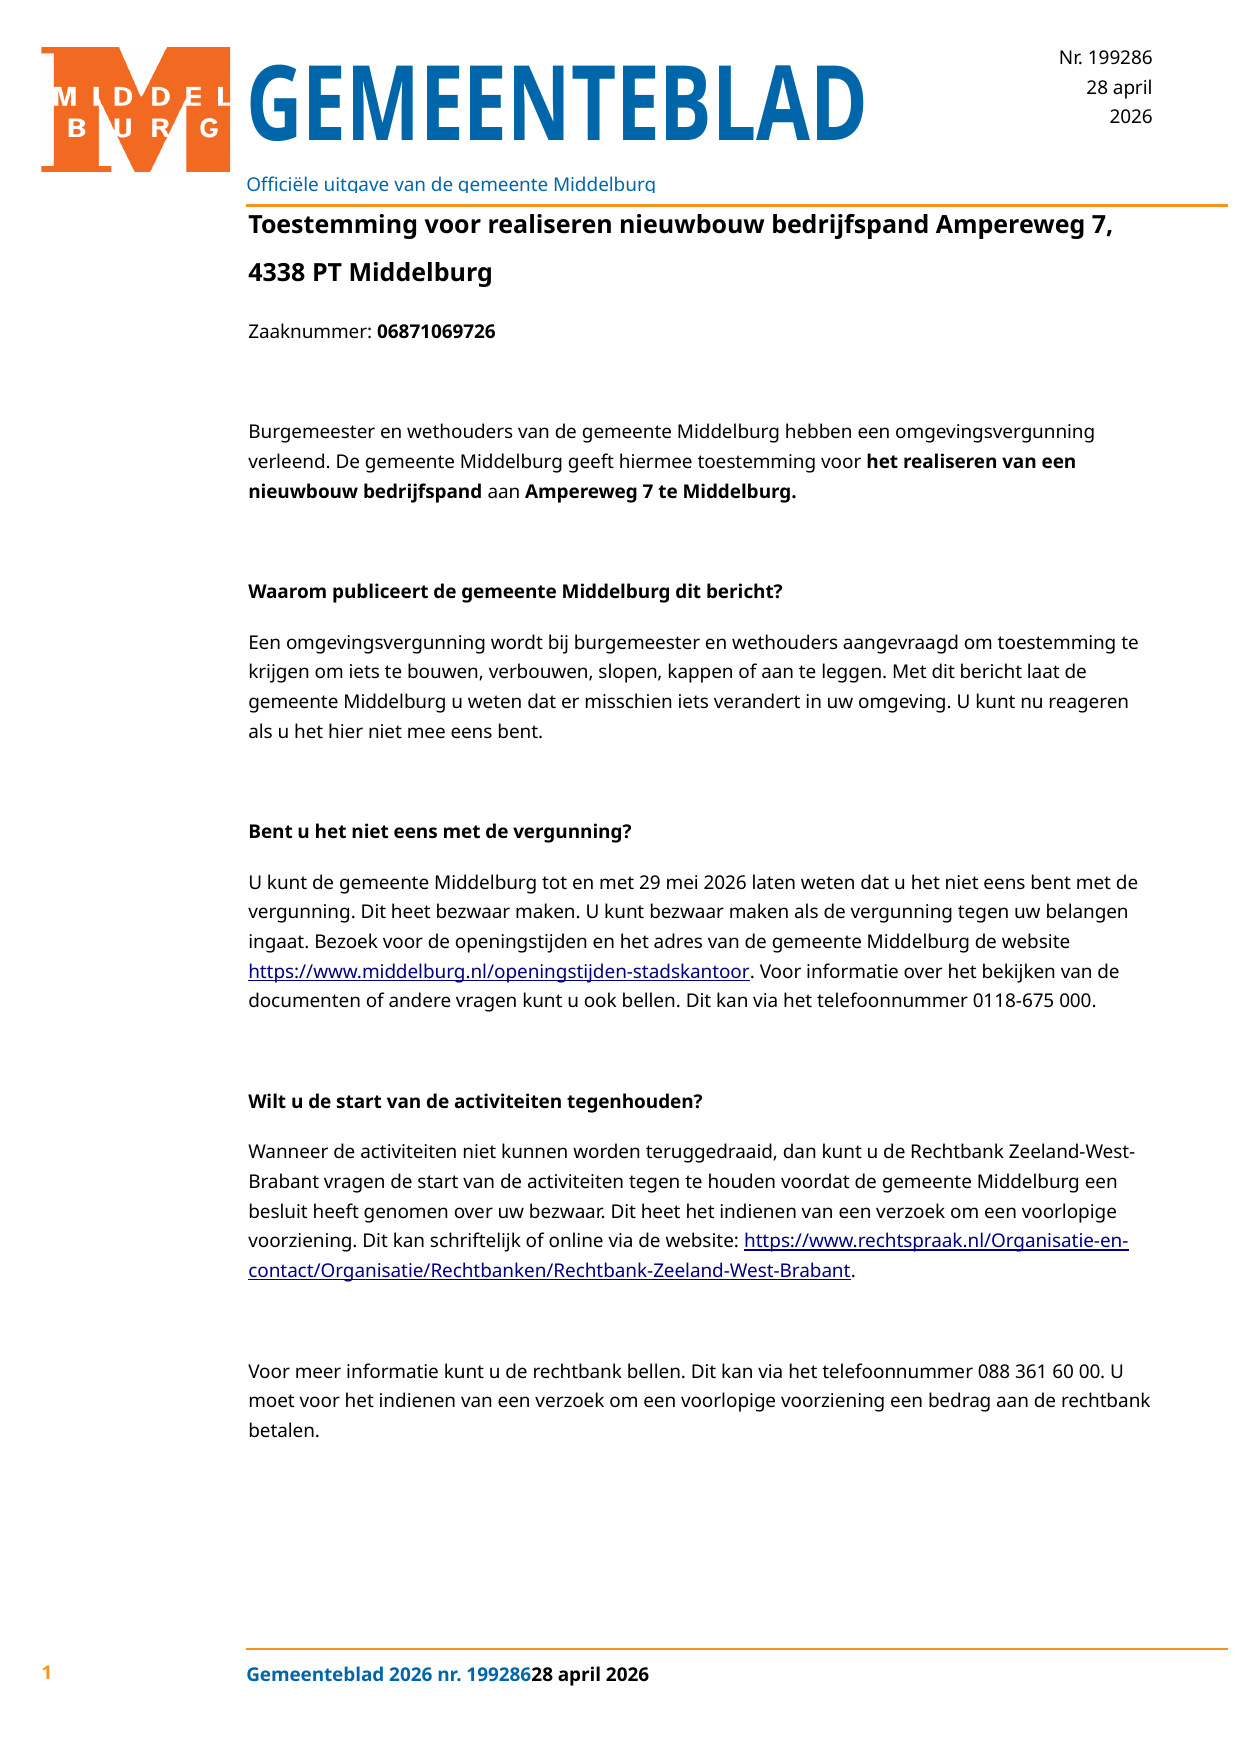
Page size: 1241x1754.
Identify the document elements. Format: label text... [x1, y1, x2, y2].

text Een omgevingsvergunning wordt bij burgemeester en wethouders aangevraagd om toestemming te krijgen om iets te bouwen, verbouwen, slopen, kappen of aan te leggen. Met dit bericht laat de gemeente Middelburg u weten dat er misschien iets verandert in uw omgeving. U kunt nu reageren als u het hier niet mee eens bent. [248, 629, 1152, 744]
text Toestemming voor realiseren nieuwbouw bedrijfspand Ampereweg 7, 4338 PT Middelburg [248, 207, 1152, 288]
text Bent u het niet eens met de vergunning? [248, 819, 1152, 844]
text Waarom publiceert de gemeente Middelburg dit bericht? [248, 579, 1152, 604]
text Wilt u de start van de activiteiten tegenhouden? [248, 1088, 1152, 1114]
picture [41, 47, 231, 172]
text Zaaknummer: 06871069726 [248, 318, 1152, 344]
text Burgemeester en wethouders van de gemeente Middelburg hebben een omgevingsvergunning verleend. De gemeente Middelburg geeft hiermee toestemming voor het realiseren van een nieuwbouw bedrijfspand aan Ampereweg 7 te Middelburg. [248, 419, 1152, 504]
text Voor meer informatie kunt u de rechtbank bellen. Dit kan via het telefoonnummer 088 361 60 00. U moet voor het indienen van een verzoek om een voorlopige voorziening een bedrag aan de rechtbank betalen. [248, 1358, 1152, 1443]
text Wanneer de activiteiten niet kunnen worden teruggedraaid, dan kunt u de Rechtbank Zeeland-West-Brabant vragen de start van de activiteiten tegen te houden voordat de gemeente Middelburg een besluit heeft genomen over uw bezwaar. Dit heet het indienen van een verzoek om een voorlopige voorziening. Dit kan schriftelijk of online via de website: https://www.rechtspraak.nl/Organisatie-en-contact/Organisatie/Rechtbanken/Rechtbank-Zeeland-West-Brabant. [248, 1139, 1152, 1283]
text U kunt de gemeente Middelburg tot en met 29 mei 2026 laten weten dat u het niet eens bent met de vergunning. Dit heet bezwaar maken. U kunt bezwaar maken als de vergunning tegen uw belangen ingaat. Bezoek voor de openingstijden en het adres van de gemeente Middelburg de website https://www.middelburg.nl/openingstijden-stadskantoor. Voor informatie over het bekijken van de documenten of andere vragen kunt u ook bellen. Dit kan via het telefoonnummer 0118-675 000. [248, 869, 1152, 1013]
